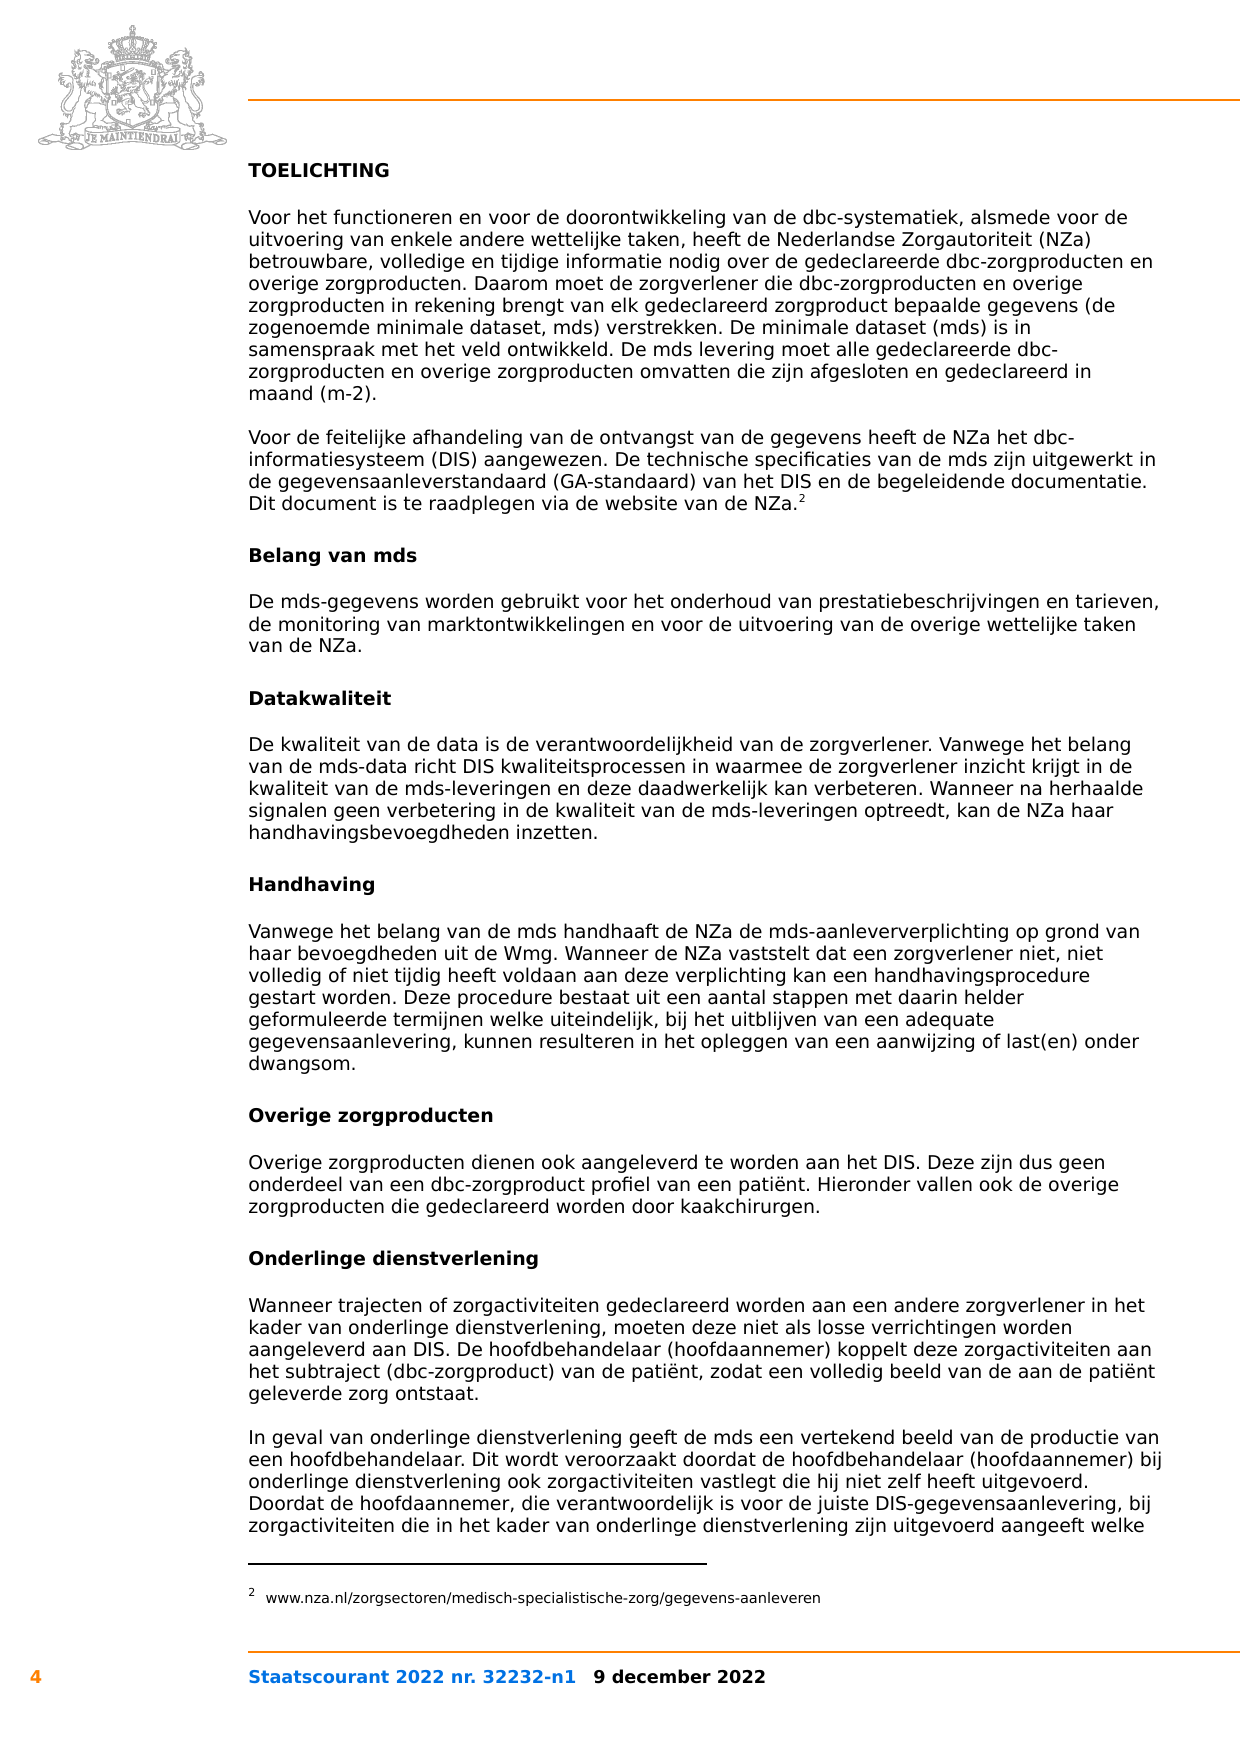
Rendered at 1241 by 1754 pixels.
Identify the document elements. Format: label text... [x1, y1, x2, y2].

text Overige zorgproducten dienen ook aangeleverd te worden aan het DIS. Deze zijn dus geen onderdeel van een dbc-zorgproduct profiel van een patiënt. Hieronder vallen ook de overige zorgproducten die gedeclareerd worden door kaakchirurgen. [248, 1152, 1163, 1218]
subtitle TOELICHTING [248, 160, 1163, 182]
text Vanwege het belang van de mds handhaaft de NZa de mds-aanleververplichting op grond van haar bevoegdheden uit de Wmg. Wanneer de NZa vaststelt dat een zorgverlener niet, niet volledig of niet tijdig heeft voldaan aan deze verplichting kan een handhavingsprocedure gestart worden. Deze procedure bestaat uit een aantal stappen met daarin helder geformuleerde termijnen welke uiteindelijk, bij het uitblijven van een adequate gegevensaanlevering, kunnen resulteren in het opleggen van een aanwijzing of last(en) onder dwangsom. [248, 921, 1163, 1075]
text Wanneer trajecten of zorgactiviteiten gedeclareerd worden aan een andere zorgverlener in het kader van onderlinge dienstverlening, moeten deze niet als losse verrichtingen worden aangeleverd aan DIS. De hoofdbehandelaar (hoofdaannemer) koppelt deze zorgactiviteiten aan het subtraject (dbc-zorgproduct) van de patiënt, zodat een volledig beeld van de aan de patiënt geleverde zorg ontstaat. [248, 1295, 1163, 1405]
picture [38, 25, 227, 150]
text www.nza.nl/zorgsectoren/medisch-specialistische-zorg/gegevens-aanleveren [248, 1586, 1163, 1608]
text De kwaliteit van de data is de verantwoordelijkheid van de zorgverlener. Vanwege het belang van de mds-data richt DIS kwaliteitsprocessen in waarmee de zorgverlener inzicht krijgt in de kwaliteit van de mds-leveringen en deze daadwerkelijk kan verbeteren. Wanneer na herhaalde signalen geen verbetering in de kwaliteit van de mds-leveringen optreedt, kan de NZa haar handhavingsbevoegdheden inzetten. [248, 734, 1163, 844]
text In geval van onderlinge dienstverlening geeft de mds een vertekend beeld van de productie van een hoofdbehandelaar. Dit wordt veroorzaakt doordat de hoofdbehandelaar (hoofdaannemer) bij onderlinge dienstverlening ook zorgactiviteiten vastlegt die hij niet zelf heeft uitgevoerd. Doordat de hoofdaannemer, die verantwoordelijk is voor de juiste DIS-gegevensaanlevering, bij zorgactiviteiten die in het kader van onderlinge dienstverlening zijn uitgevoerd aangeeft welke [248, 1427, 1163, 1537]
text Voor de feitelijke afhandeling van de ontvangst van de gegevens heeft de NZa het dbc-informatiesysteem (DIS) aangewezen. De technische specificaties van de mds zijn uitgewerkt in de gegevensaanleverstandaard (GA-standaard) van het DIS en de begeleidende documentatie. Dit document is te raadplegen via de website van de NZa. [248, 427, 1163, 514]
text De mds-gegevens worden gebruikt voor het onderhoud van prestatiebeschrijvingen en tarieven, de monitoring van marktontwikkelingen en voor de uitvoering van de overige wettelijke taken van de NZa. [248, 591, 1163, 657]
subtitle Handhaving [248, 874, 1163, 896]
subtitle Belang van mds [248, 544, 1163, 566]
subtitle Overige zorgproducten [248, 1105, 1163, 1127]
subtitle Onderlinge dienstverlening [248, 1248, 1163, 1270]
text Voor het functioneren en voor de doorontwikkeling van de dbc-systematiek, alsmede voor de uitvoering van enkele andere wettelijke taken, heeft de Nederlandse Zorgautoriteit (NZa) betrouwbare, volledige en tijdige informatie nodig over de gedeclareerde dbc-zorgproducten en overige zorgproducten. Daarom moet de zorgverlener die dbc-zorgproducten en overige zorgproducten in rekening brengt van elk gedeclareerd zorgproduct bepaalde gegevens (de zogenoemde minimale dataset, mds) verstrekken. De minimale dataset (mds) is in samenspraak met het veld ontwikkeld. De mds levering moet alle gedeclareerde dbc-zorgproducten en overige zorgproducten omvatten die zijn afgesloten en gedeclareerd in maand (m-2). [248, 207, 1163, 405]
subtitle Datakwaliteit [248, 687, 1163, 709]
